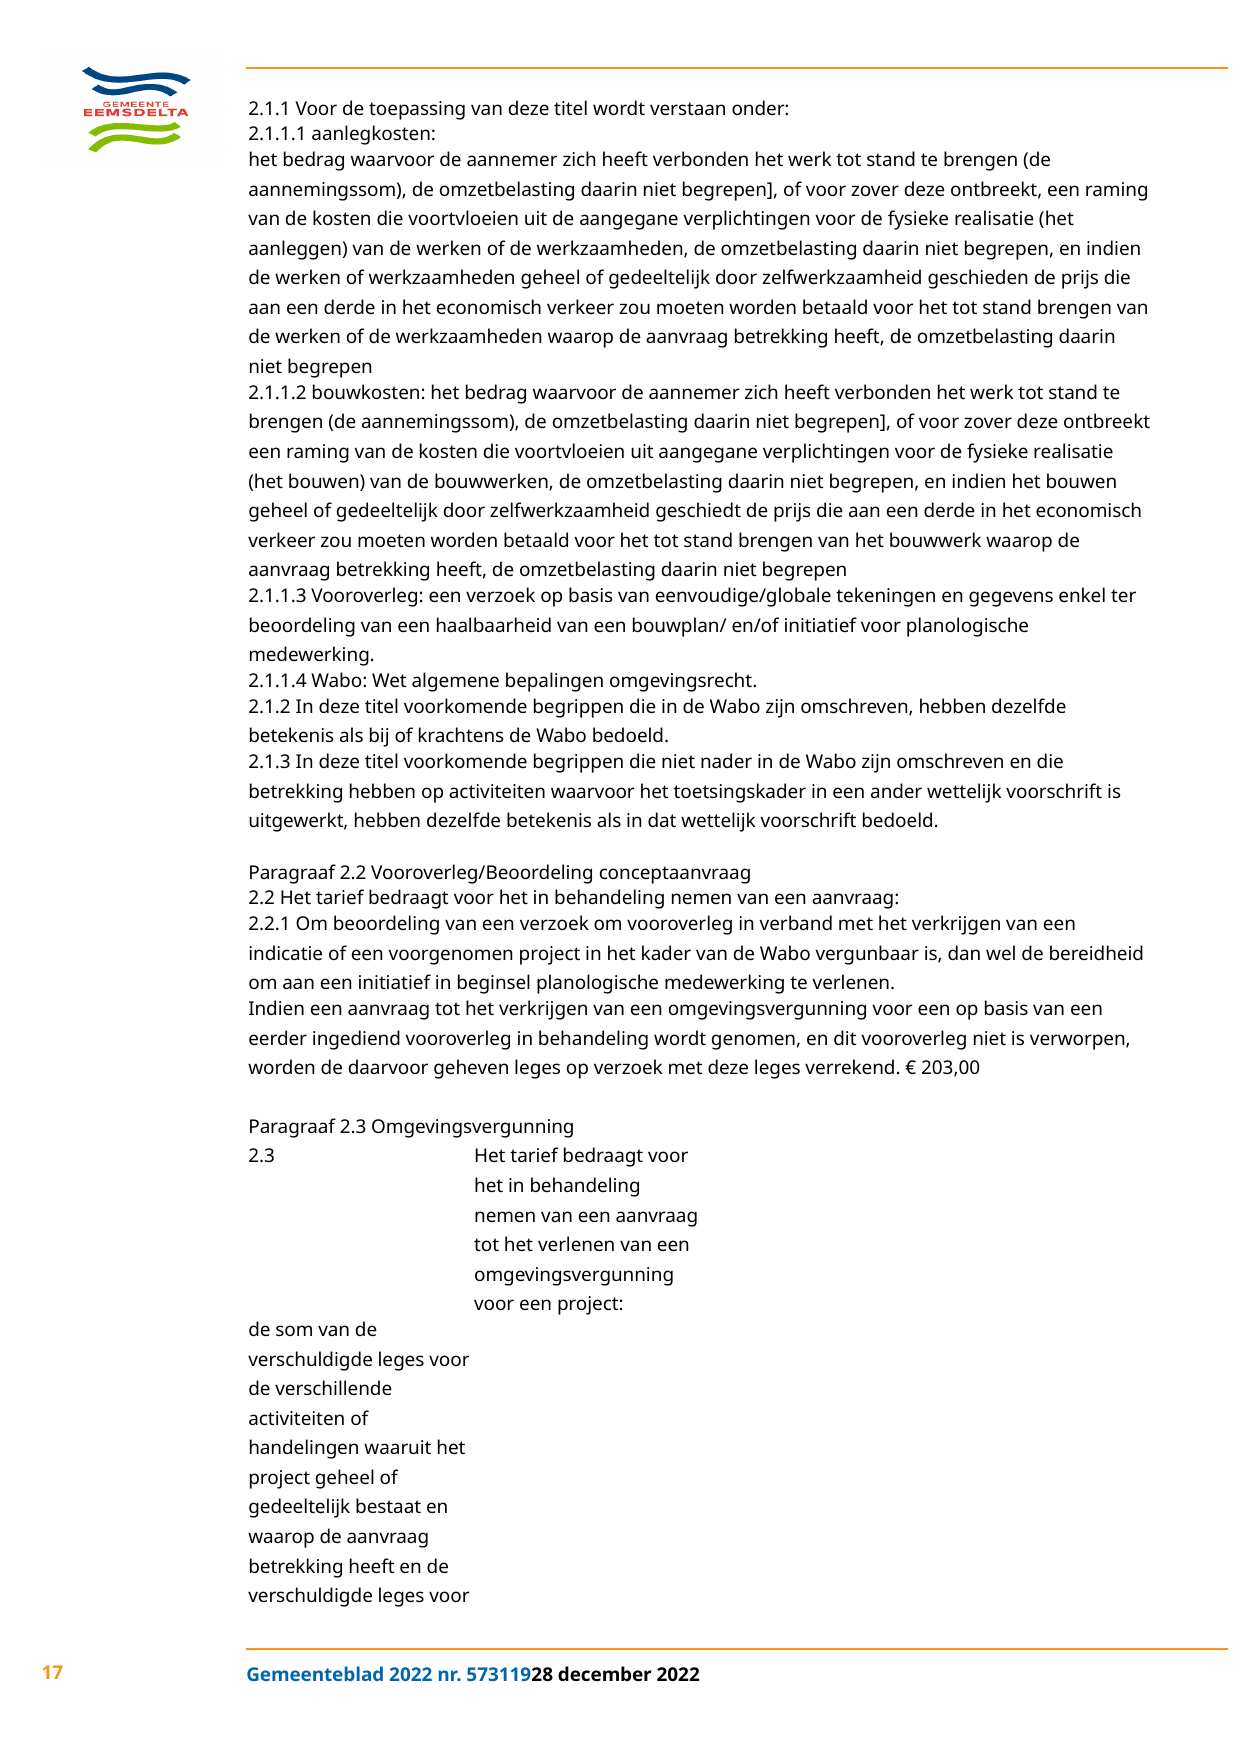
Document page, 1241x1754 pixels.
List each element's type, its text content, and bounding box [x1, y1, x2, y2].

text Paragraaf 2.3 Omgevingsvergunning [248, 1113, 1152, 1139]
table_cell het bedrag waarvoor de aannemer zich heeft verbonden het werk tot stand te brengen (de aannemingssom), de omzetbelasting daarin niet begrepen], of voor zover deze ontbreekt, een raming van de kosten die voortvloeien uit de aangegane verplichtingen voor de fysieke realisatie (het aanleggen) van de werken of de werkzaamheden, de omzetbelasting daarin niet begrepen, en indien de werken of werkzaamheden geheel of gedeeltelijk door zelfwerkzaamheid geschieden de prijs die aan een derde in het economisch verkeer zou moeten worden betaald voor het tot stand brengen van de werken of de werkzaamheden waarop de aanvraag betrekking heeft, de omzetbelasting daarin niet begrepen [248, 146, 1152, 379]
table_cell [248, 833, 1152, 859]
table_header [700, 1143, 926, 1316]
table_cell Paragraaf 2.2 Vooroverleg/Beoordeling conceptaanvraag [248, 859, 1152, 884]
picture [41, 47, 231, 172]
table_cell 2.1.1.1 aanlegkosten: [248, 121, 1152, 146]
table_cell 2.1.1.3 Vooroverleg: een verzoek op basis van eenvoudige/globale tekeningen en gegevens enkel ter beoordeling van een haalbaarheid van een bouwplan/ en/of initiatief voor planologische medewerking. [248, 582, 1152, 667]
table_cell [926, 1316, 1152, 1608]
table_cell [474, 1316, 700, 1608]
table_header 2.1.1 Voor de toepassing van deze titel wordt verstaan onder: [248, 95, 1152, 121]
table_cell 2.1.1.4 Wabo: Wet algemene bepalingen omgevingsrecht. [248, 667, 1152, 693]
table_cell [700, 1316, 926, 1608]
table_header Het tarief bedraagt voor het in behandeling nemen van een aanvraag tot het verlenen van een omgevingsvergunning voor een project: [474, 1143, 700, 1316]
table_cell de som van de verschuldigde leges voor de verschillende activiteiten of handelingen waaruit het project geheel of gedeeltelijk bestaat en waarop de aanvraag betrekking heeft en de verschuldigde leges voor [248, 1316, 474, 1608]
table_cell 2.1.3 In deze titel voorkomende begrippen die niet nader in de Wabo zijn omschreven en die betrekking hebben op activiteiten waarvoor het toetsingskader in een ander wettelijk voorschrift is uitgewerkt, hebben dezelfde betekenis als in dat wettelijk voorschrift bedoeld. [248, 748, 1152, 833]
table_cell 2.1.2 In deze titel voorkomende begrippen die in de Wabo zijn omschreven, hebben dezelfde betekenis als bij of krachtens de Wabo bedoeld. [248, 693, 1152, 748]
table_cell 2.2.1 Om beoordeling van een verzoek om vooroverleg in verband met het verkrijgen van een indicatie of een voorgenomen project in het kader van de Wabo vergunbaar is, dan wel de bereidheid om aan een initiatief in beginsel planologische medewerking te verlenen. [248, 910, 1152, 995]
table_cell 2.2 Het tarief bedraagt voor het in behandeling nemen van een aanvraag: [248, 885, 1152, 910]
table_cell Indien een aanvraag tot het verkrijgen van een omgevingsvergunning voor een op basis van een eerder ingediend vooroverleg in behandeling wordt genomen, en dit vooroverleg niet is verworpen, worden de daarvoor geheven leges op verzoek met deze leges verrekend. € 203,00 [248, 995, 1152, 1080]
table_header 2.3 [248, 1143, 474, 1316]
table_header [926, 1143, 1152, 1316]
table_cell 2.1.1.2 bouwkosten: het bedrag waarvoor de aannemer zich heeft verbonden het werk tot stand te brengen (de aannemingssom), de omzetbelasting daarin niet begrepen], of voor zover deze ontbreekt een raming van de kosten die voortvloeien uit aangegane verplichtingen voor de fysieke realisatie (het bouwen) van de bouwwerken, de omzetbelasting daarin niet begrepen, en indien het bouwen geheel of gedeeltelijk door zelfwerkzaamheid geschiedt de prijs die aan een derde in het economisch verkeer zou moeten worden betaald voor het tot stand brengen van het bouwwerk waarop de aanvraag betrekking heeft, de omzetbelasting daarin niet begrepen [248, 379, 1152, 582]
